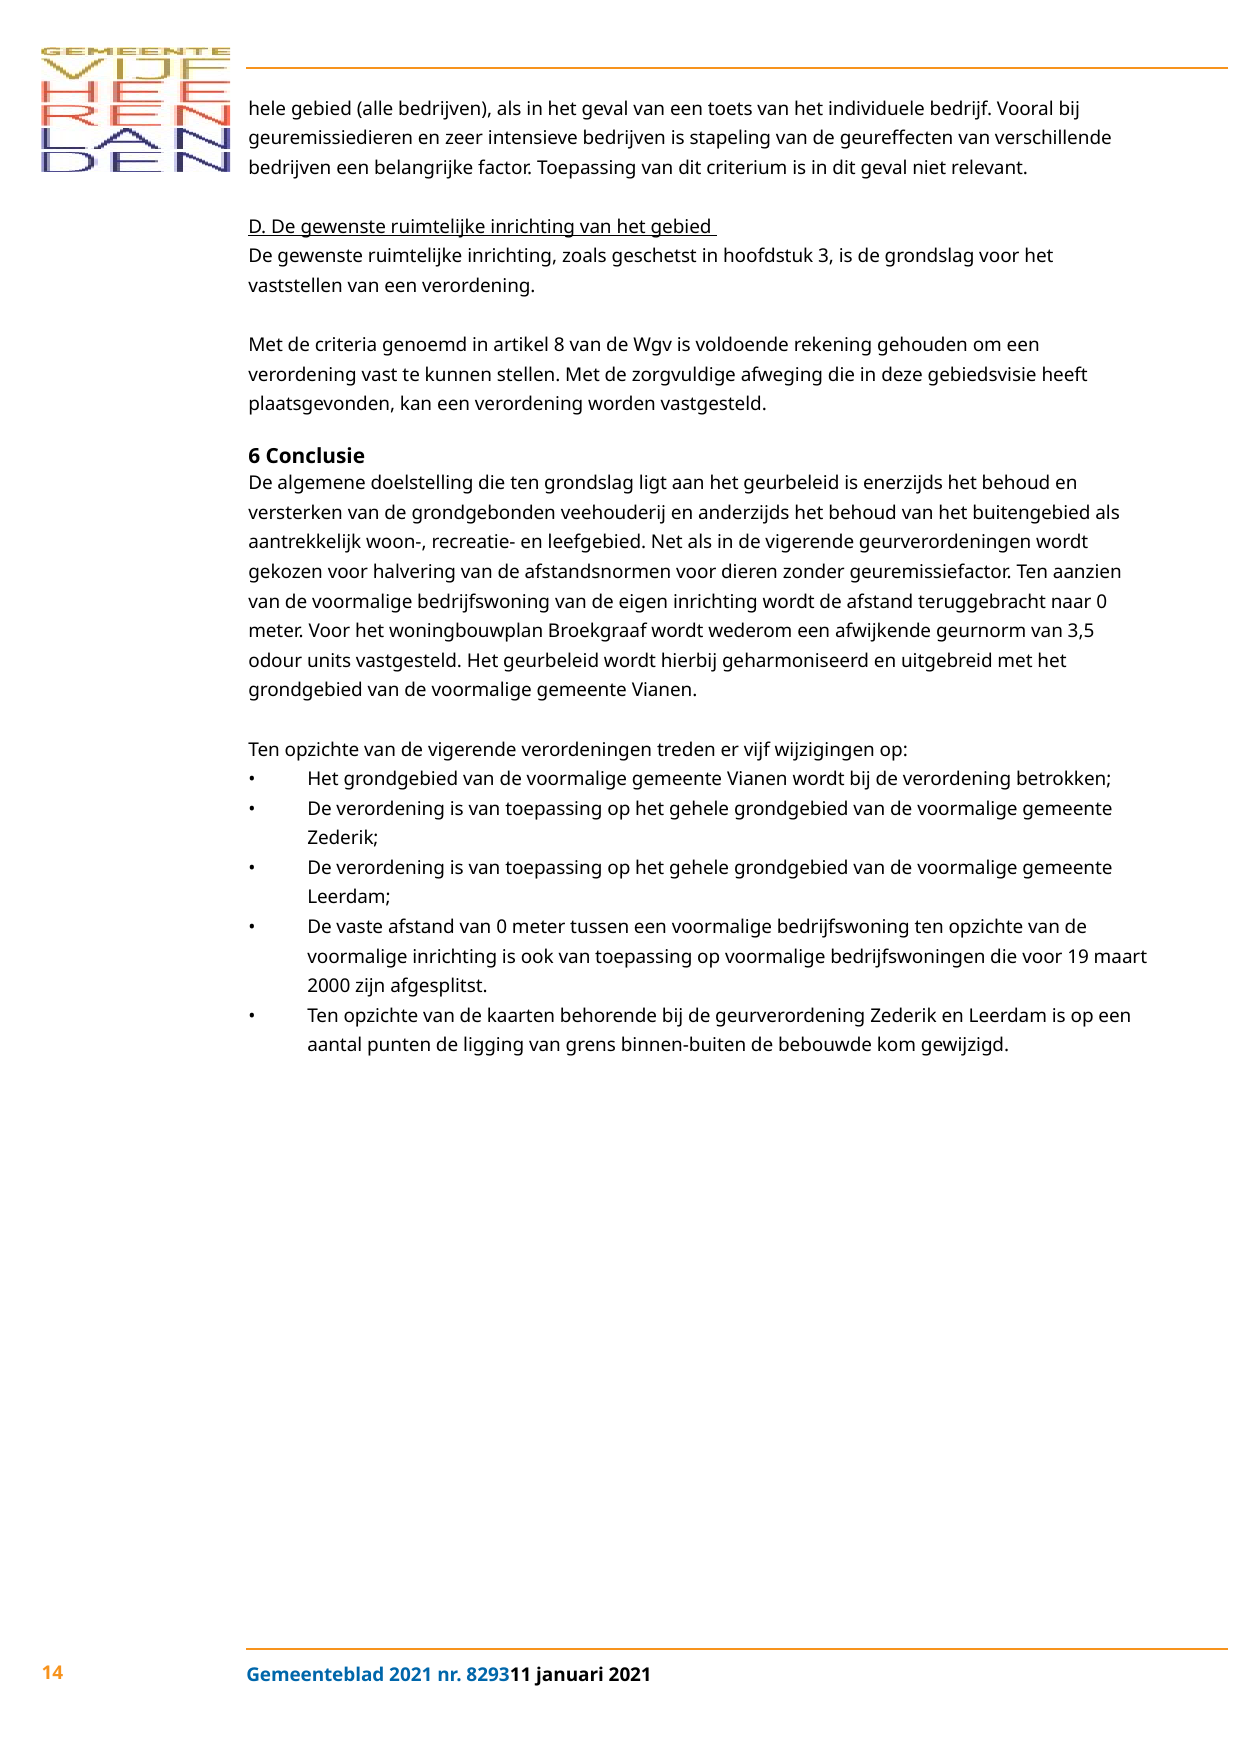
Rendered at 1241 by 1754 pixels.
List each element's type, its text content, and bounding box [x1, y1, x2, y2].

list De verordening is van toepassing op het gehele grondgebied van de voormalige gemeente Leerdam; [248, 854, 1152, 909]
text Met de criteria genoemd in artikel 8 van de Wgv is voldoende rekening gehouden om een verordening vast te kunnen stellen. Met de zorgvuldige afweging die in deze gebiedsvisie heeft plaatsgevonden, kan een verordening worden vastgesteld. [248, 331, 1152, 416]
text 6 Conclusie [248, 441, 1152, 469]
list De verordening is van toepassing op het gehele grondgebied van de voormalige gemeente Zederik; [248, 795, 1152, 850]
text De algemene doelstelling die ten grondslag ligt aan het geurbeleid is enerzijds het behoud en versterken van de grondgebonden veehouderij en anderzijds het behoud van het buitengebied als aantrekkelijk woon-, recreatie- en leefgebied. Net als in de vigerende geurverordeningen wordt gekozen voor halvering van de afstandsnormen voor dieren zonder geuremissiefactor. Ten aanzien van de voormalige bedrijfswoning van de eigen inrichting wordt de afstand teruggebracht naar 0 meter. Voor het woningbouwplan Broekgraaf wordt wederom een afwijkende geurnorm van 3,5 odour units vastgesteld. Het geurbeleid wordt hierbij geharmoniseerd en uitgebreid met het grondgebied van de voormalige gemeente Vianen. [248, 469, 1152, 702]
picture [41, 47, 231, 172]
text Ten opzichte van de vigerende verordeningen treden er vijf wijzigingen op: [248, 736, 1152, 761]
list Het grondgebied van de voormalige gemeente Vianen wordt bij de verordening betrokken; [248, 765, 1152, 791]
text hele gebied (alle bedrijven), als in het geval van een toets van het individuele bedrijf. Vooral bij geuremissiedieren en zeer intensieve bedrijven is stapeling van de geureffecten van verschillende bedrijven een belangrijke factor. Toepassing van dit criterium is in dit geval niet relevant. [248, 95, 1152, 180]
text D. De gewenste ruimtelijke inrichting van het gebied [248, 213, 1152, 239]
text De gewenste ruimtelijke inrichting, zoals geschetst in hoofdstuk 3, is de grondslag voor het vaststellen van een verordening. [248, 243, 1152, 298]
list De vaste afstand van 0 meter tussen een voormalige bedrijfswoning ten opzichte van de voormalige inrichting is ook van toepassing op voormalige bedrijfswoningen die voor 19 maart 2000 zijn afgesplitst. [248, 913, 1152, 998]
list Ten opzichte van de kaarten behorende bij de geurverordening Zederik en Leerdam is op een aantal punten de ligging van grens binnen-buiten de bebouwde kom gewijzigd. [248, 1002, 1152, 1057]
